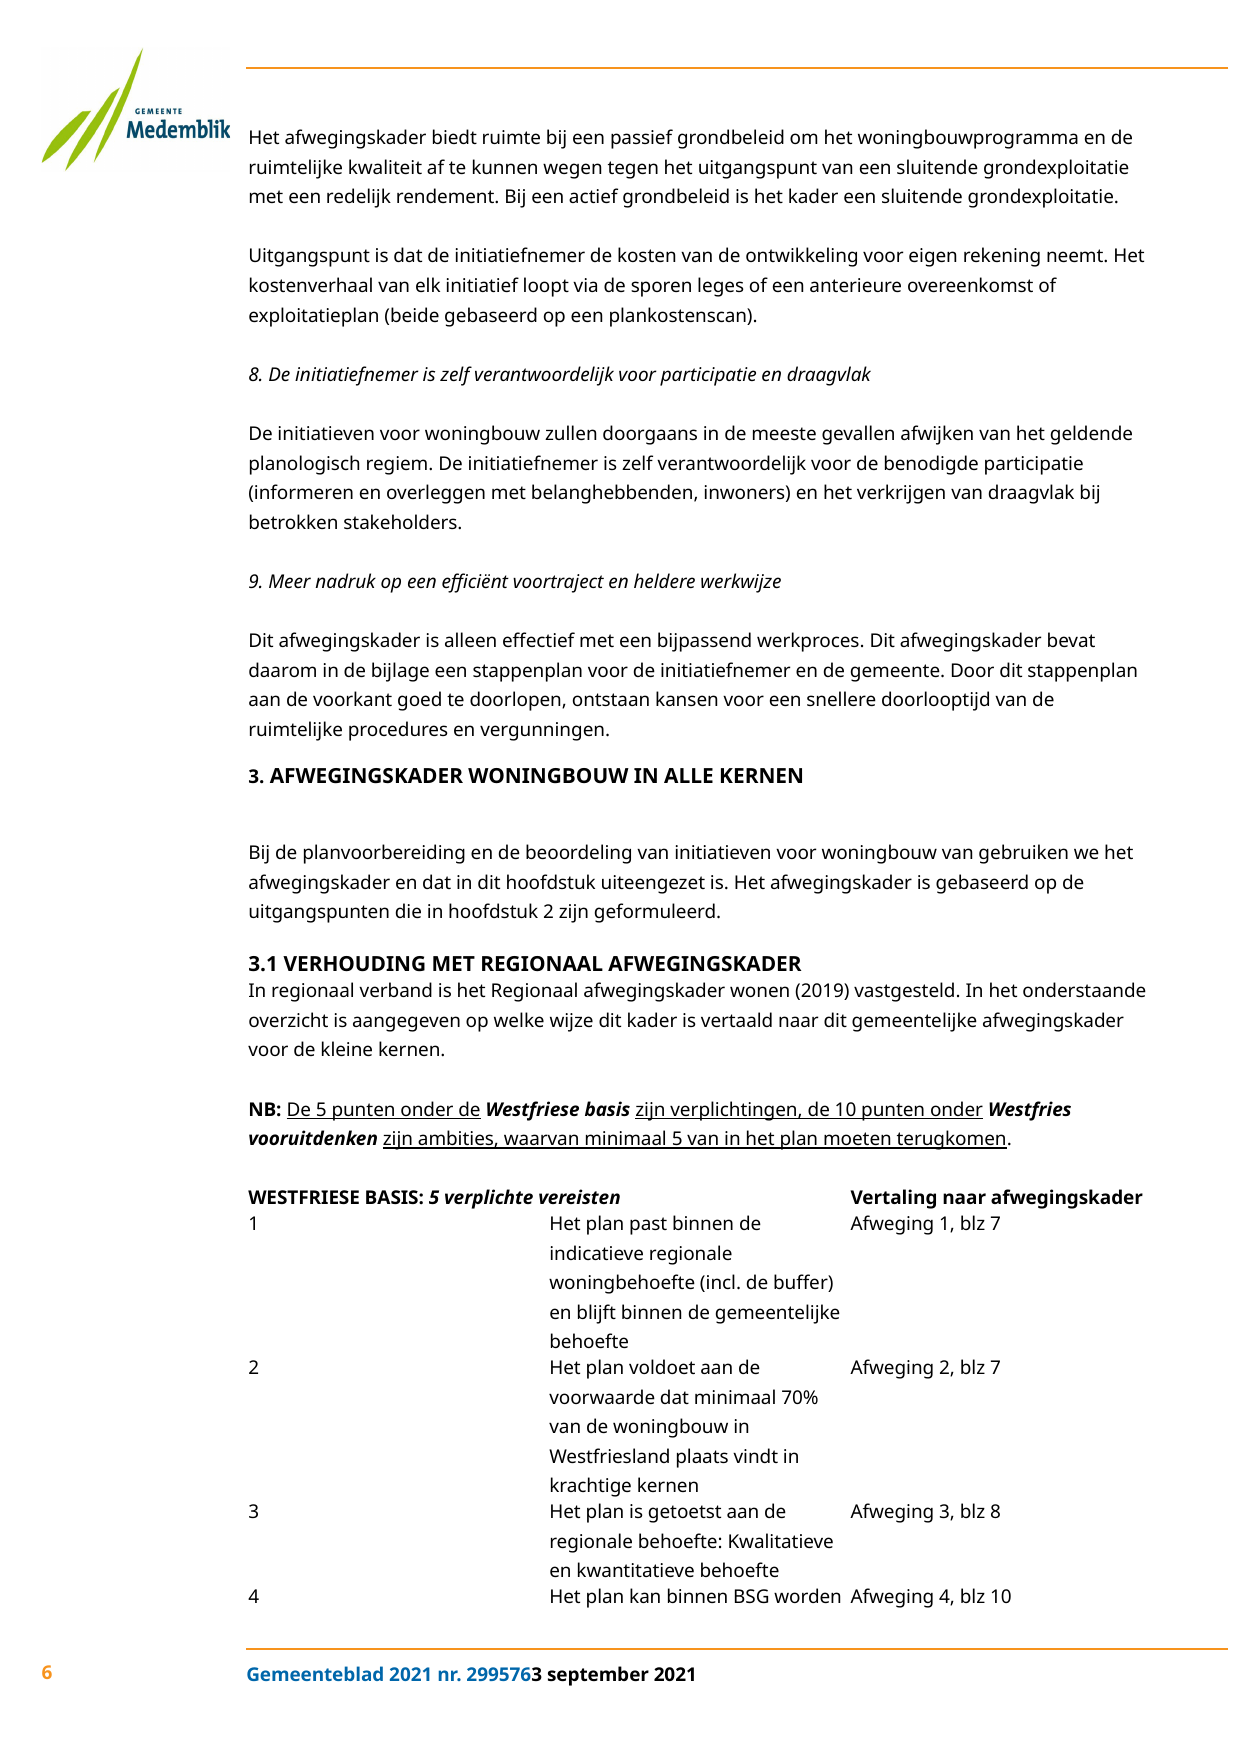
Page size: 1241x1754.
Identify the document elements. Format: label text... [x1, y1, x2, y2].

table_header Vertaling naar afwegingskader [850, 1185, 1152, 1210]
text Bij de planvoorbereiding en de beoordeling van initiatieven voor woningbouw van gebruiken we het afwegingskader en dat in dit hoofdstuk uiteengezet is. Het afwegingskader is gebaseerd op de uitgangspunten die in hoofdstuk 2 zijn geformuleerd. [248, 839, 1152, 924]
text 3. AFWEGINGSKADER WONINGBOUW IN ALLE KERNEN [248, 762, 1152, 790]
table_cell 4 [248, 1583, 549, 1609]
text Uitgangspunt is dat de initiatiefnemer de kosten van de ontwikkeling voor eigen rekening neemt. Het kostenverhaal van elk initiatief loopt via de sporen leges of een anterieure overeenkomst of exploitatieplan (beide gebaseerd op een plankostenscan). [248, 243, 1152, 328]
table_cell 1 [248, 1210, 549, 1354]
table_cell Het plan voldoet aan de voorwaarde dat minimaal 70% van de woningbouw in Westfriesland plaats vindt in krachtige kernen [549, 1354, 850, 1498]
text Het afwegingskader biedt ruimte bij een passief grondbeleid om het woningbouwprogramma en de ruimtelijke kwaliteit af te kunnen wegen tegen het uitgangspunt van een sluitende grondexploitatie met een redelijk rendement. Bij een actief grondbeleid is het kader een sluitende grondexploitatie. [248, 124, 1152, 209]
table_cell Afweging 3, blz 8 [850, 1499, 1152, 1583]
text De initiatieven voor woningbouw zullen doorgaans in de meeste gevallen afwijken van het geldende planologisch regiem. De initiatiefnemer is zelf verantwoordelijk voor de benodigde participatie (informeren en overleggen met belanghebbenden, inwoners) en het verkrijgen van draagvlak bij betrokken stakeholders. [248, 420, 1152, 535]
table_cell Afweging 2, blz 7 [850, 1354, 1152, 1498]
table_header WESTFRIESE BASIS: 5 verplichte vereisten [248, 1185, 850, 1210]
table_cell Afweging 1, blz 7 [850, 1210, 1152, 1354]
text NB: De 5 punten onder de Westfriese basis zijn verplichtingen, de 10 punten onder Westfries vooruitdenken zijn ambities, waarvan minimaal 5 van in het plan moeten terugkomen. [248, 1096, 1152, 1151]
picture [41, 47, 231, 172]
table_cell 2 [248, 1354, 549, 1498]
text 3.1 VERHOUDING MET REGIONAAL AFWEGINGSKADER [248, 949, 1152, 977]
table_cell Afweging 4, blz 10 [850, 1583, 1152, 1609]
text 9. Meer nadruk op een efficiënt voortraject en heldere werkwijze [248, 568, 1152, 594]
table_cell Het plan past binnen de indicatieve regionale woningbehoefte (incl. de buffer) en blijft binnen de gemeentelijke behoefte [549, 1210, 850, 1354]
text In regionaal verband is het Regionaal afwegingskader wonen (2019) vastgesteld. In het onderstaande overzicht is aangegeven op welke wijze dit kader is vertaald naar dit gemeentelijke afwegingskader voor de kleine kernen. [248, 977, 1152, 1062]
table_cell Het plan is getoetst aan de regionale behoefte: Kwalitatieve en kwantitatieve behoefte [549, 1499, 850, 1583]
text 8. De initiatiefnemer is zelf verantwoordelijk voor participatie en draagvlak [248, 361, 1152, 387]
text Dit afwegingskader is alleen effectief met een bijpassend werkproces. Dit afwegingskader bevat daarom in de bijlage een stappenplan voor de initiatiefnemer en de gemeente. Door dit stappenplan aan de voorkant goed te doorlopen, ontstaan kansen voor een snellere doorlooptijd van de ruimtelijke procedures en vergunningen. [248, 627, 1152, 742]
table_cell Het plan kan binnen BSG worden [549, 1583, 850, 1609]
table_cell 3 [248, 1499, 549, 1583]
